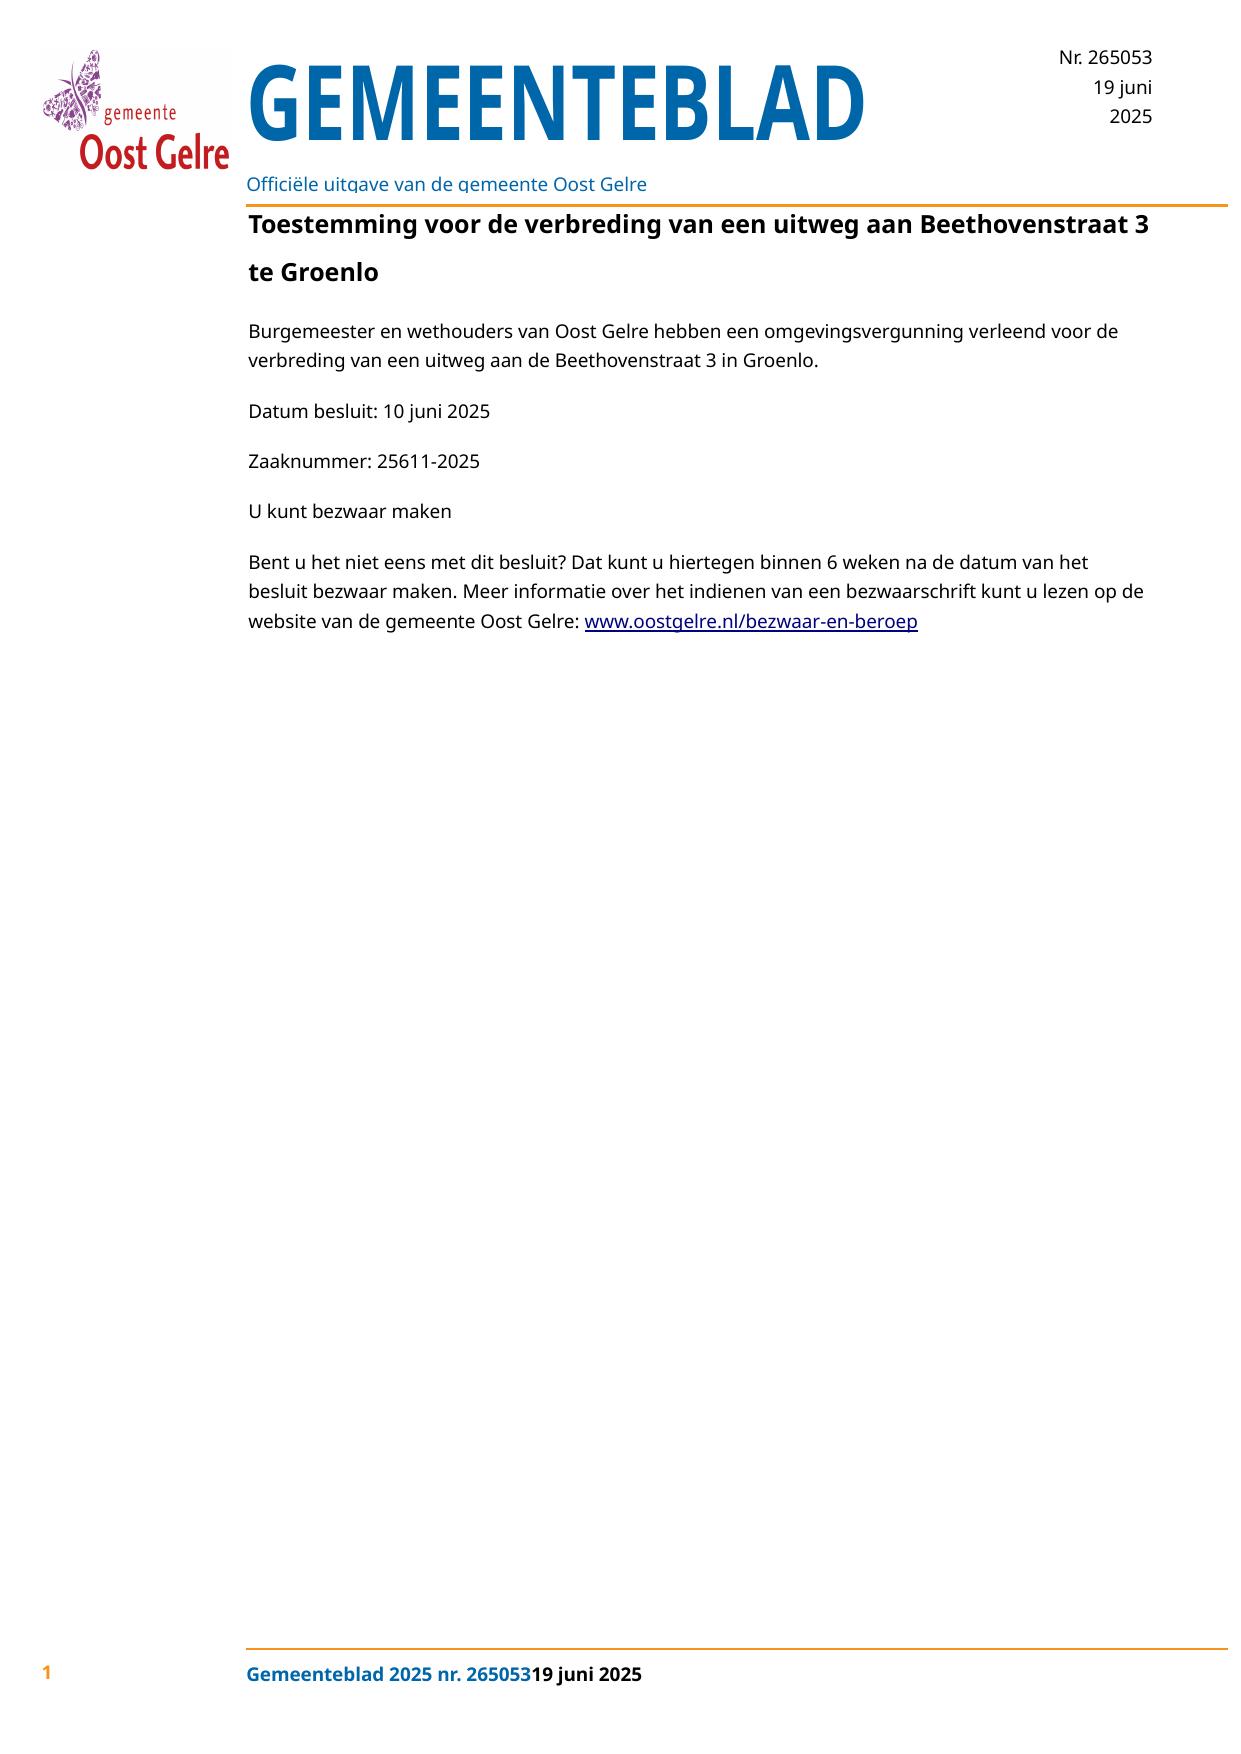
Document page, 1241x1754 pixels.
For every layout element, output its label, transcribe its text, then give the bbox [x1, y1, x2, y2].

text U kunt bezwaar maken [248, 499, 1152, 524]
text Toestemming voor de verbreding van een uitweg aan Beethovenstraat 3 te Groenlo [248, 207, 1152, 288]
text Burgemeester en wethouders van Oost Gelre hebben een omgevingsvergunning verleend voor de verbreding van een uitweg aan de Beethovenstraat 3 in Groenlo. [248, 318, 1152, 373]
text Bent u het niet eens met dit besluit? Dat kunt u hiertegen binnen 6 weken na de datum van het besluit bezwaar maken. Meer informatie over het indienen van een bezwaarschrift kunt u lezen op de website van de gemeente Oost Gelre: www.oostgelre.nl/bezwaar-en-beroep [248, 549, 1152, 634]
picture [41, 47, 231, 172]
text Datum besluit: 10 juni 2025 [248, 398, 1152, 424]
text Zaaknummer: 25611-2025 [248, 448, 1152, 474]
